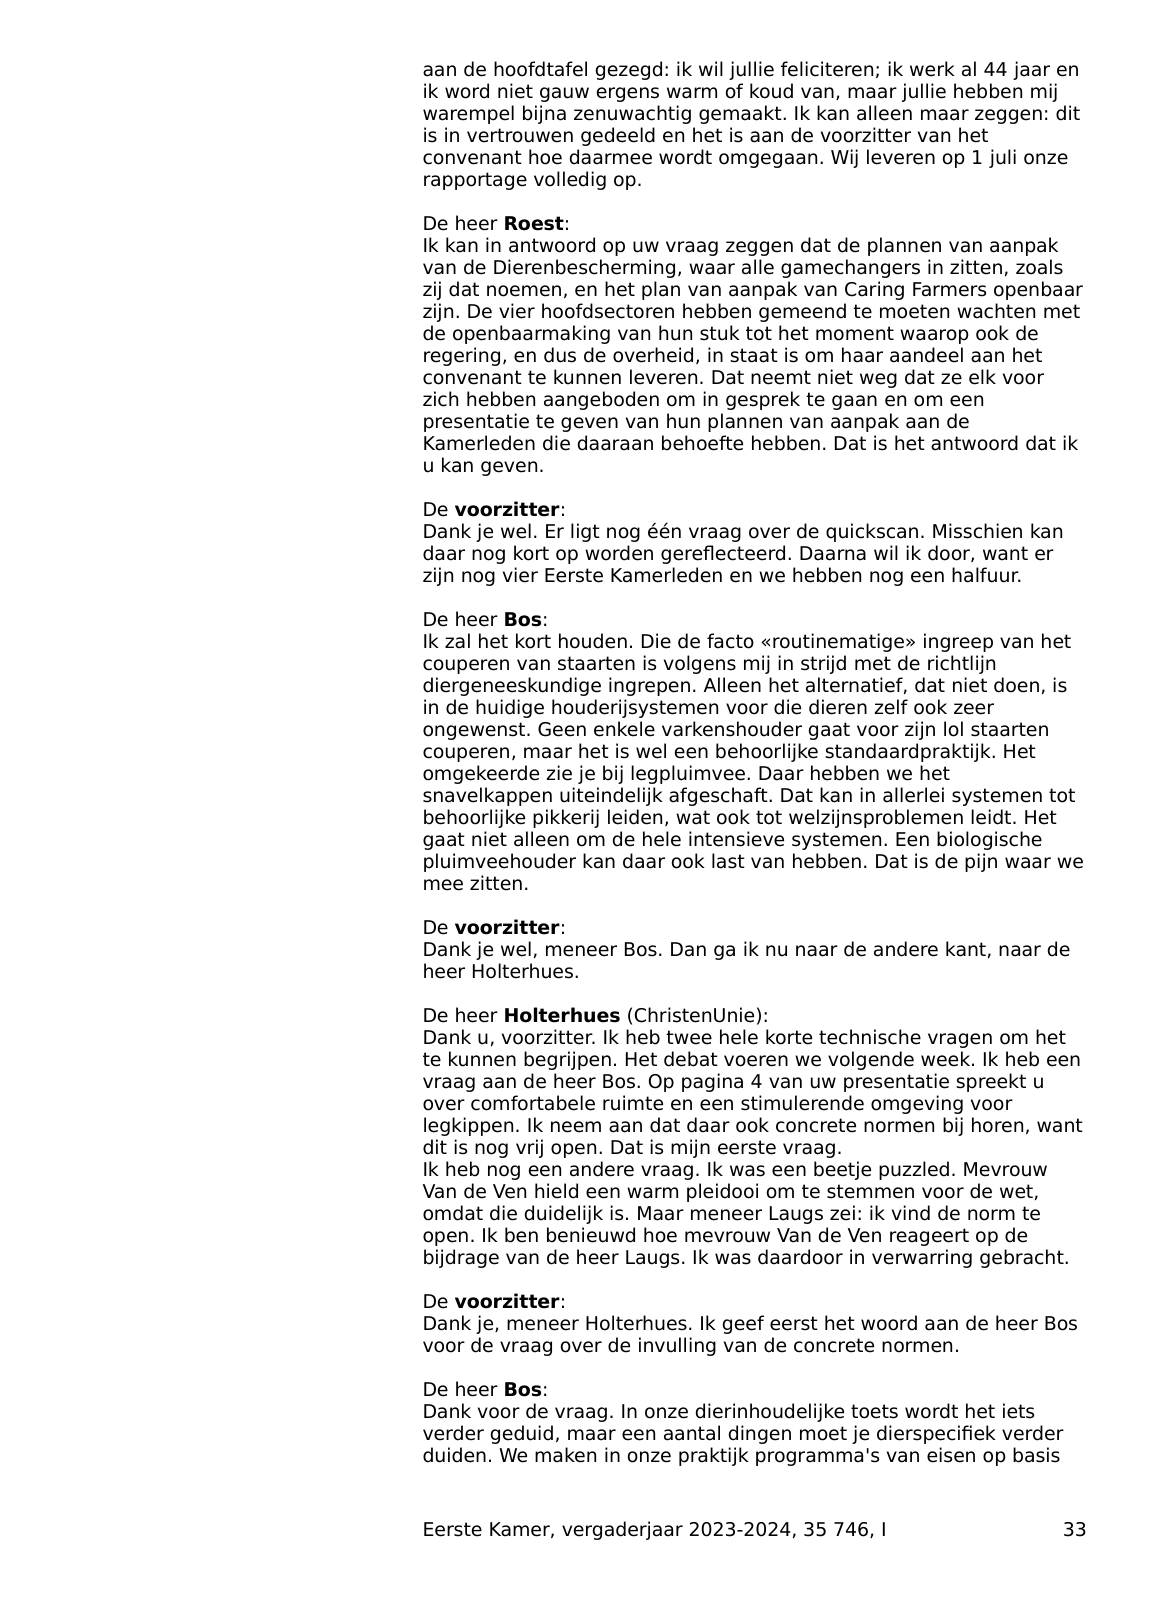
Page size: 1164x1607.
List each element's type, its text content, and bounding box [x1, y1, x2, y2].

text Dank je, meneer Holterhues. Ik geef eerst het woord aan de heer Bos voor de vraag over de invulling van de concrete normen. [422, 1313, 1087, 1357]
text Dank je wel, meneer Bos. Dan ga ik nu naar de andere kant, naar de heer Holterhues. [422, 939, 1087, 983]
text aan de hoofdtafel gezegd: ik wil jullie feliciteren; ik werk al 44 jaar en ik word niet gauw ergens warm of koud van, maar jullie hebben mij warempel bijna zenuwachtig gemaakt. Ik kan alleen maar zeggen: dit is in vertrouwen gedeeld en het is aan de voorzitter van het convenant hoe daarmee wordt omgegaan. Wij leveren op 1 juli onze rapportage volledig op. [422, 59, 1087, 191]
text De heer Roest: [422, 213, 1087, 235]
text Dank u, voorzitter. Ik heb twee hele korte technische vragen om het te kunnen begrijpen. Het debat voeren we volgende week. Ik heb een vraag aan de heer Bos. Op pagina 4 van uw presentatie spreekt u over comfortabele ruimte en een stimulerende omgeving voor legkippen. Ik neem aan dat daar ook concrete normen bij horen, want dit is nog vrij open. Dat is mijn eerste vraag. [422, 1027, 1087, 1159]
text De voorzitter: [422, 499, 1087, 521]
text Dank je wel. Er ligt nog één vraag over de quickscan. Misschien kan daar nog kort op worden gereflecteerd. Daarna wil ik door, want er zijn nog vier Eerste Kamerleden en we hebben nog een halfuur. [422, 521, 1087, 587]
text De heer Holterhues (ChristenUnie): [422, 1005, 1087, 1027]
text De voorzitter: [422, 917, 1087, 939]
text Ik heb nog een andere vraag. Ik was een beetje puzzled. Mevrouw Van de Ven hield een warm pleidooi om te stemmen voor de wet, omdat die duidelijk is. Maar meneer Laugs zei: ik vind de norm te open. Ik ben benieuwd hoe mevrouw Van de Ven reageert op de bijdrage van de heer Laugs. Ik was daardoor in verwarring gebracht. [422, 1159, 1087, 1269]
text De heer Bos: [422, 1379, 1087, 1401]
text De voorzitter: [422, 1291, 1087, 1313]
text Ik zal het kort houden. Die de facto «routinematige» ingreep van het couperen van staarten is volgens mij in strijd met de richtlijn diergeneeskundige ingrepen. Alleen het alternatief, dat niet doen, is in de huidige houderijsystemen voor die dieren zelf ook zeer ongewenst. Geen enkele varkenshouder gaat voor zijn lol staarten couperen, maar het is wel een behoorlijke standaardpraktijk. Het omgekeerde zie je bij legpluimvee. Daar hebben we het snavelkappen uiteindelijk afgeschaft. Dat kan in allerlei systemen tot behoorlijke pikkerij leiden, wat ook tot welzijnsproblemen leidt. Het gaat niet alleen om de hele intensieve systemen. Een biologische pluimveehouder kan daar ook last van hebben. Dat is de pijn waar we mee zitten. [422, 631, 1087, 895]
text De heer Bos: [422, 609, 1087, 631]
text Dank voor de vraag. In onze dierinhoudelijke toets wordt het iets verder geduid, maar een aantal dingen moet je dierspecifiek verder duiden. We maken in onze praktijk programma's van eisen op basis [422, 1401, 1087, 1467]
text Ik kan in antwoord op uw vraag zeggen dat de plannen van aanpak van de Dierenbescherming, waar alle gamechangers in zitten, zoals zij dat noemen, en het plan van aanpak van Caring Farmers openbaar zijn. De vier hoofdsectoren hebben gemeend te moeten wachten met de openbaarmaking van hun stuk tot het moment waarop ook de regering, en dus de overheid, in staat is om haar aandeel aan het convenant te kunnen leveren. Dat neemt niet weg dat ze elk voor zich hebben aangeboden om in gesprek te gaan en om een presentatie te geven van hun plannen van aanpak aan de Kamerleden die daaraan behoefte hebben. Dat is het antwoord dat ik u kan geven. [422, 235, 1087, 477]
